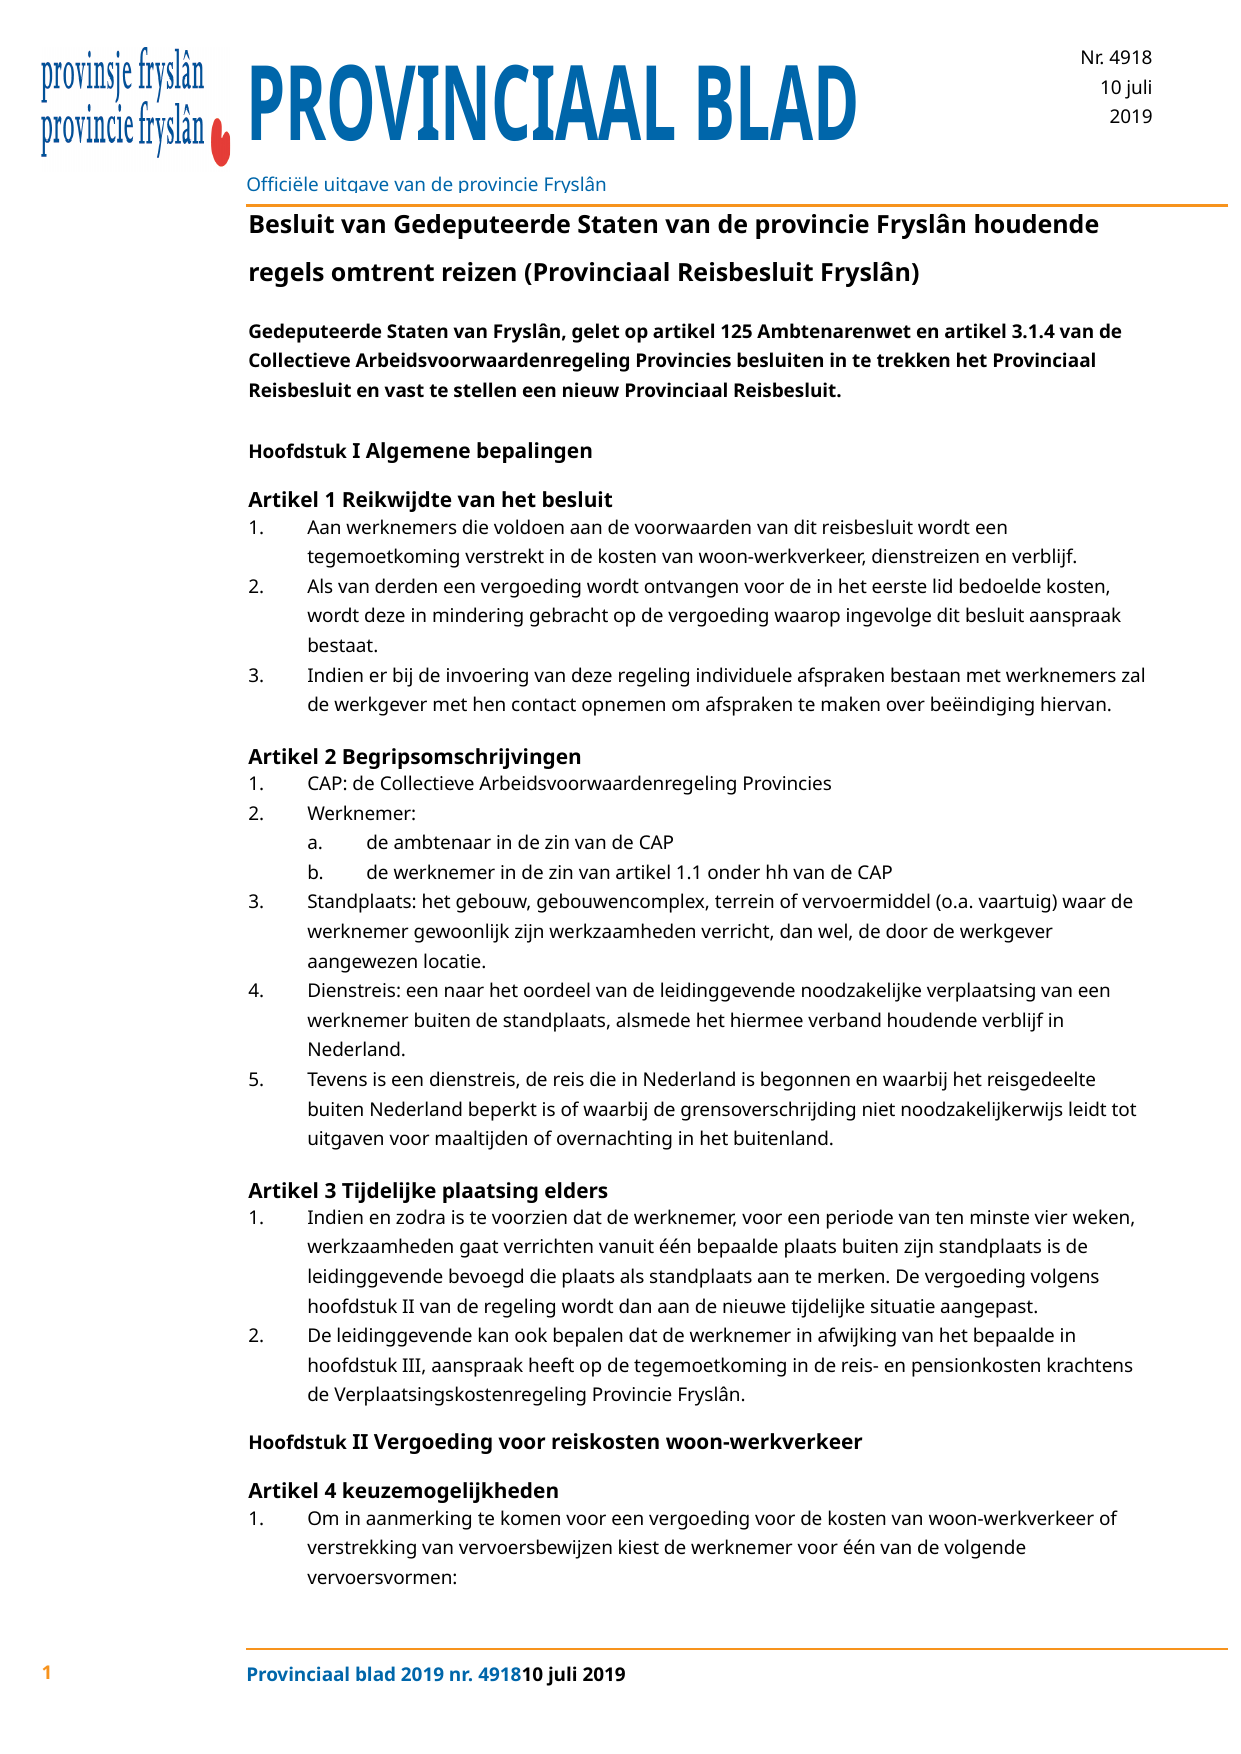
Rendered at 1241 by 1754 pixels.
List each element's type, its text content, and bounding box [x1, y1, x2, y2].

list Indien en zodra is te voorzien dat de werknemer, voor een periode van ten minste vier weken, werkzaamheden gaat verrichten vanuit één bepaalde plaats buiten zijn standplaats is de leidinggevende bevoegd die plaats als standplaats aan te merken. De vergoeding volgens hoofdstuk II van de regeling wordt dan aan de nieuwe tijdelijke situatie aangepast. [248, 1204, 1152, 1319]
text Artikel 3 Tijdelijke plaatsing elders [248, 1176, 1152, 1204]
list Tevens is een dienstreis, de reis die in Nederland is begonnen en waarbij het reisgedeelte buiten Nederland beperkt is of waarbij de grensoverschrijding niet noodzakelijkerwijs leidt tot uitgaven voor maaltijden of overnachting in het buitenland. [248, 1066, 1152, 1151]
list De leidinggevende kan ook bepalen dat de werknemer in afwijking van het bepaalde in hoofdstuk III, aanspraak heeft op de tegemoetkoming in de reis- en pensionkosten krachtens de Verplaatsingskostenregeling Provincie Fryslân. [248, 1322, 1152, 1407]
text Artikel 2 Begripsomschrijvingen [248, 742, 1152, 770]
text Hoofdstuk II Vergoeding voor reiskosten woon-werkverkeer [248, 1427, 1152, 1456]
list Indien er bij de invoering van deze regeling individuele afspraken bestaan met werknemers zal de werkgever met hen contact opnemen om afspraken te maken over beëindiging hiervan. [248, 662, 1152, 717]
list CAP: de Collectieve Arbeidsvoorwaardenregeling Provincies [248, 770, 1152, 796]
list de ambtenaar in de zin van de CAP [307, 829, 1152, 855]
list Als van derden een vergoeding wordt ontvangen voor de in het eerste lid bedoelde kosten, wordt deze in mindering gebracht op de vergoeding waarop ingevolge dit besluit aanspraak bestaat. [248, 573, 1152, 658]
list de werknemer in de zin van artikel 1.1 onder hh van de CAP [307, 859, 1152, 885]
text Besluit van Gedeputeerde Staten van de provincie Fryslân houdende regels omtrent reizen (Provinciaal Reisbesluit Fryslân) [248, 207, 1152, 288]
text Gedeputeerde Staten van Fryslân, gelet op artikel 125 Ambtenarenwet en artikel 3.1.4 van de Collectieve Arbeidsvoorwaardenregeling Provincies besluiten in te trekken het Provinciaal Reisbesluit en vast te stellen een nieuw Provinciaal Reisbesluit. [248, 318, 1152, 403]
list Om in aanmerking te komen voor een vergoeding voor de kosten van woon-werkverkeer of verstrekking van vervoersbewijzen kiest de werknemer voor één van de volgende vervoersvormen: [248, 1505, 1152, 1590]
list Werknemer: [248, 800, 1152, 826]
picture [41, 47, 231, 172]
list Dienstreis: een naar het oordeel van de leidinggevende noodzakelijke verplaatsing van een werknemer buiten de standplaats, alsmede het hiermee verband houdende verblijf in Nederland. [248, 977, 1152, 1062]
list Standplaats: het gebouw, gebouwencomplex, terrein of vervoermiddel (o.a. vaartuig) waar de werknemer gewoonlijk zijn werkzaamheden verricht, dan wel, de door de werkgever aangewezen locatie. [248, 889, 1152, 973]
list Aan werknemers die voldoen aan de voorwaarden van dit reisbesluit wordt een tegemoetkoming verstrekt in de kosten van woon-werkverkeer, dienstreizen en verblijf. [248, 514, 1152, 569]
text Artikel 4 keuzemogelijkheden [248, 1477, 1152, 1505]
text Artikel 1 Reikwijdte van het besluit [248, 486, 1152, 514]
text Hoofdstuk I Algemene bepalingen [248, 436, 1152, 465]
